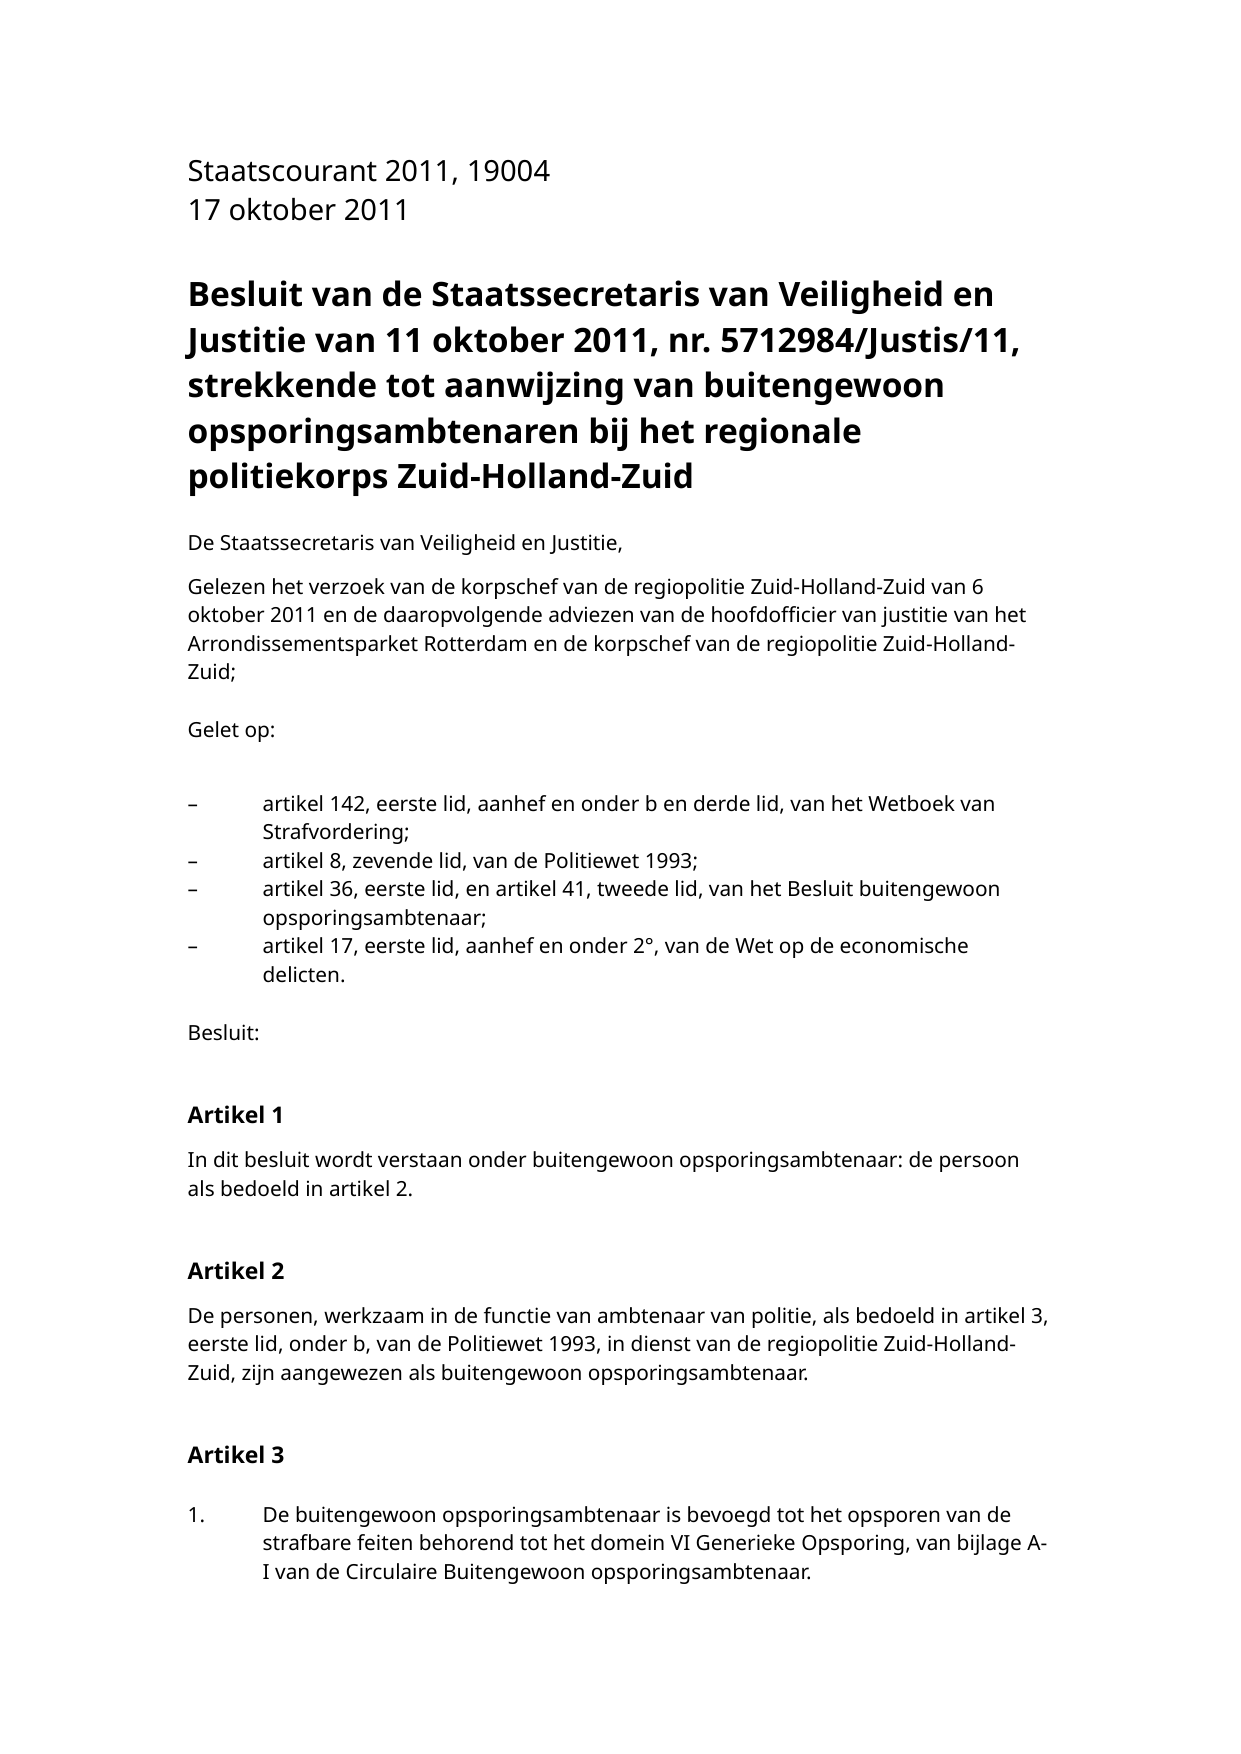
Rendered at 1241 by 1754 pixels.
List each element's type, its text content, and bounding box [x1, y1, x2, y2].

subtitle Artikel 3 [187, 1439, 1053, 1470]
list De buitengewoon opsporingsambtenaar is bevoegd tot het opsporen van de strafbare feiten behorend tot het domein VI Generieke Opsporing, van bijlage A-I van de Circulaire Buitengewoon opsporingsambtenaar. [187, 1500, 1053, 1585]
subtitle Besluit van de Staatssecretaris van Veiligheid en Justitie van 11 oktober 2011, nr. 5712984/Justis/11, strekkende tot aanwijzing van buitengewoon opsporingsambtenaren bij het regionale politiekorps Zuid-Holland-Zuid [187, 271, 1053, 498]
list artikel 17, eerste lid, aanhef en onder 2°, van de Wet op de economische delicten. [187, 931, 1053, 988]
text 17 oktober 2011 [187, 190, 1053, 229]
subtitle Artikel 1 [187, 1099, 1053, 1130]
text Staatscourant 2011, 19004 [187, 150, 1053, 190]
text De Staatssecretaris van Veiligheid en Justitie, [187, 528, 1053, 557]
list artikel 142, eerste lid, aanhef en onder b en derde lid, van het Wetboek van Strafvordering; [187, 789, 1053, 846]
text In dit besluit wordt verstaan onder buitengewoon opsporingsambtenaar: de persoon als bedoeld in artikel 2. [187, 1145, 1053, 1202]
subtitle Artikel 2 [187, 1255, 1053, 1286]
text De personen, werkzaam in de functie van ambtenaar van politie, als bedoeld in artikel 3, eerste lid, onder b, van de Politiewet 1993, in dienst van de regiopolitie Zuid-Holland-Zuid, zijn aangewezen als buitengewoon opsporingsambtenaar. [187, 1301, 1053, 1386]
list artikel 8, zevende lid, van de Politiewet 1993; [187, 846, 1053, 874]
text Gelet op: [187, 716, 1053, 744]
text Besluit: [187, 1018, 1053, 1047]
list artikel 36, eerste lid, en artikel 41, tweede lid, van het Besluit buitengewoon opsporingsambtenaar; [187, 874, 1053, 931]
text Gelezen het verzoek van de korpschef van de regiopolitie Zuid-Holland-Zuid van 6 oktober 2011 en de daaropvolgende adviezen van de hoofdofficier van justitie van het Arrondissementsparket Rotterdam en de korpschef van de regiopolitie Zuid-Holland-Zuid; [187, 572, 1053, 686]
